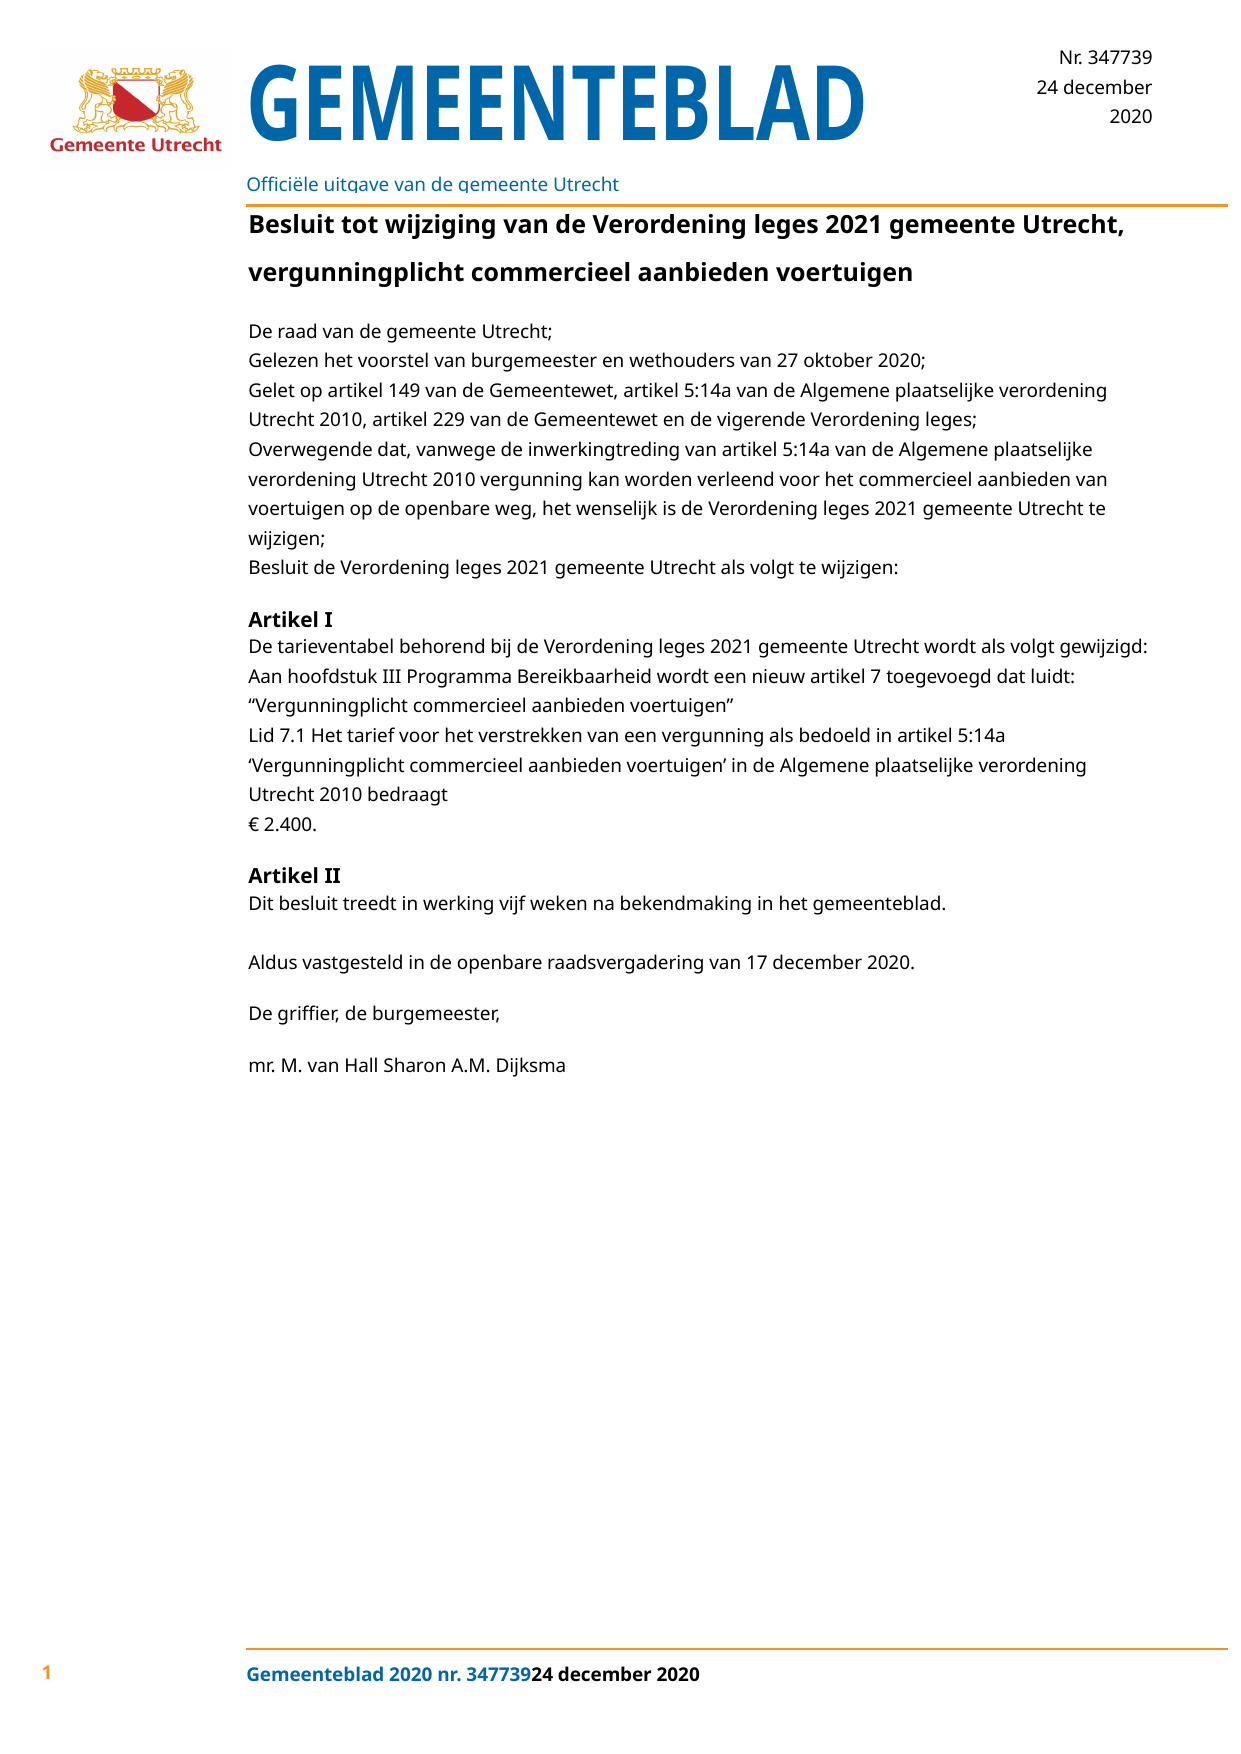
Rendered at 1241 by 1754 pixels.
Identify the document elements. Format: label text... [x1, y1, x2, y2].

text De raad van de gemeente Utrecht; [248, 318, 1152, 344]
text De tarieventabel behorend bij de Verordening leges 2021 gemeente Utrecht wordt als volgt gewijzigd: [248, 633, 1152, 659]
text € 2.400. [248, 811, 1152, 837]
text Artikel I [248, 605, 1152, 633]
picture [41, 47, 231, 172]
text mr. M. van Hall Sharon A.M. Dijksma [248, 1052, 1152, 1078]
text Overwegende dat, vanwege de inwerkingtreding van artikel 5:14a van de Algemene plaatselijke verordening Utrecht 2010 vergunning kan worden verleend voor het commercieel aanbieden van voertuigen op de openbare weg, het wenselijk is de Verordening leges 2021 gemeente Utrecht te wijzigen; [248, 436, 1152, 551]
text De griffier, de burgemeester, [248, 1000, 1152, 1026]
text Besluit tot wijziging van de Verordening leges 2021 gemeente Utrecht, vergunningplicht commercieel aanbieden voertuigen [248, 207, 1152, 288]
text Aldus vastgesteld in de openbare raadsvergadering van 17 december 2020. [248, 949, 1152, 975]
text Artikel II [248, 861, 1152, 890]
text Dit besluit treedt in werking vijf weken na bekendmaking in het gemeenteblad. [248, 890, 1152, 916]
text Gelet op artikel 149 van de Gemeentewet, artikel 5:14a van de Algemene plaatselijke verordening Utrecht 2010, artikel 229 van de Gemeentewet en de vigerende Verordening leges; [248, 377, 1152, 432]
text Lid 7.1 Het tarief voor het verstrekken van een vergunning als bedoeld in artikel 5:14a ‘Vergunningplicht commercieel aanbieden voertuigen’ in de Algemene plaatselijke verordening Utrecht 2010 bedraagt [248, 722, 1152, 807]
text Besluit de Verordening leges 2021 gemeente Utrecht als volgt te wijzigen: [248, 554, 1152, 580]
text Gelezen het voorstel van burgemeester en wethouders van 27 oktober 2020; [248, 347, 1152, 373]
text Aan hoofdstuk III Programma Bereikbaarheid wordt een nieuw artikel 7 toegevoegd dat luidt: “Vergunningplicht commercieel aanbieden voertuigen” [248, 663, 1152, 718]
